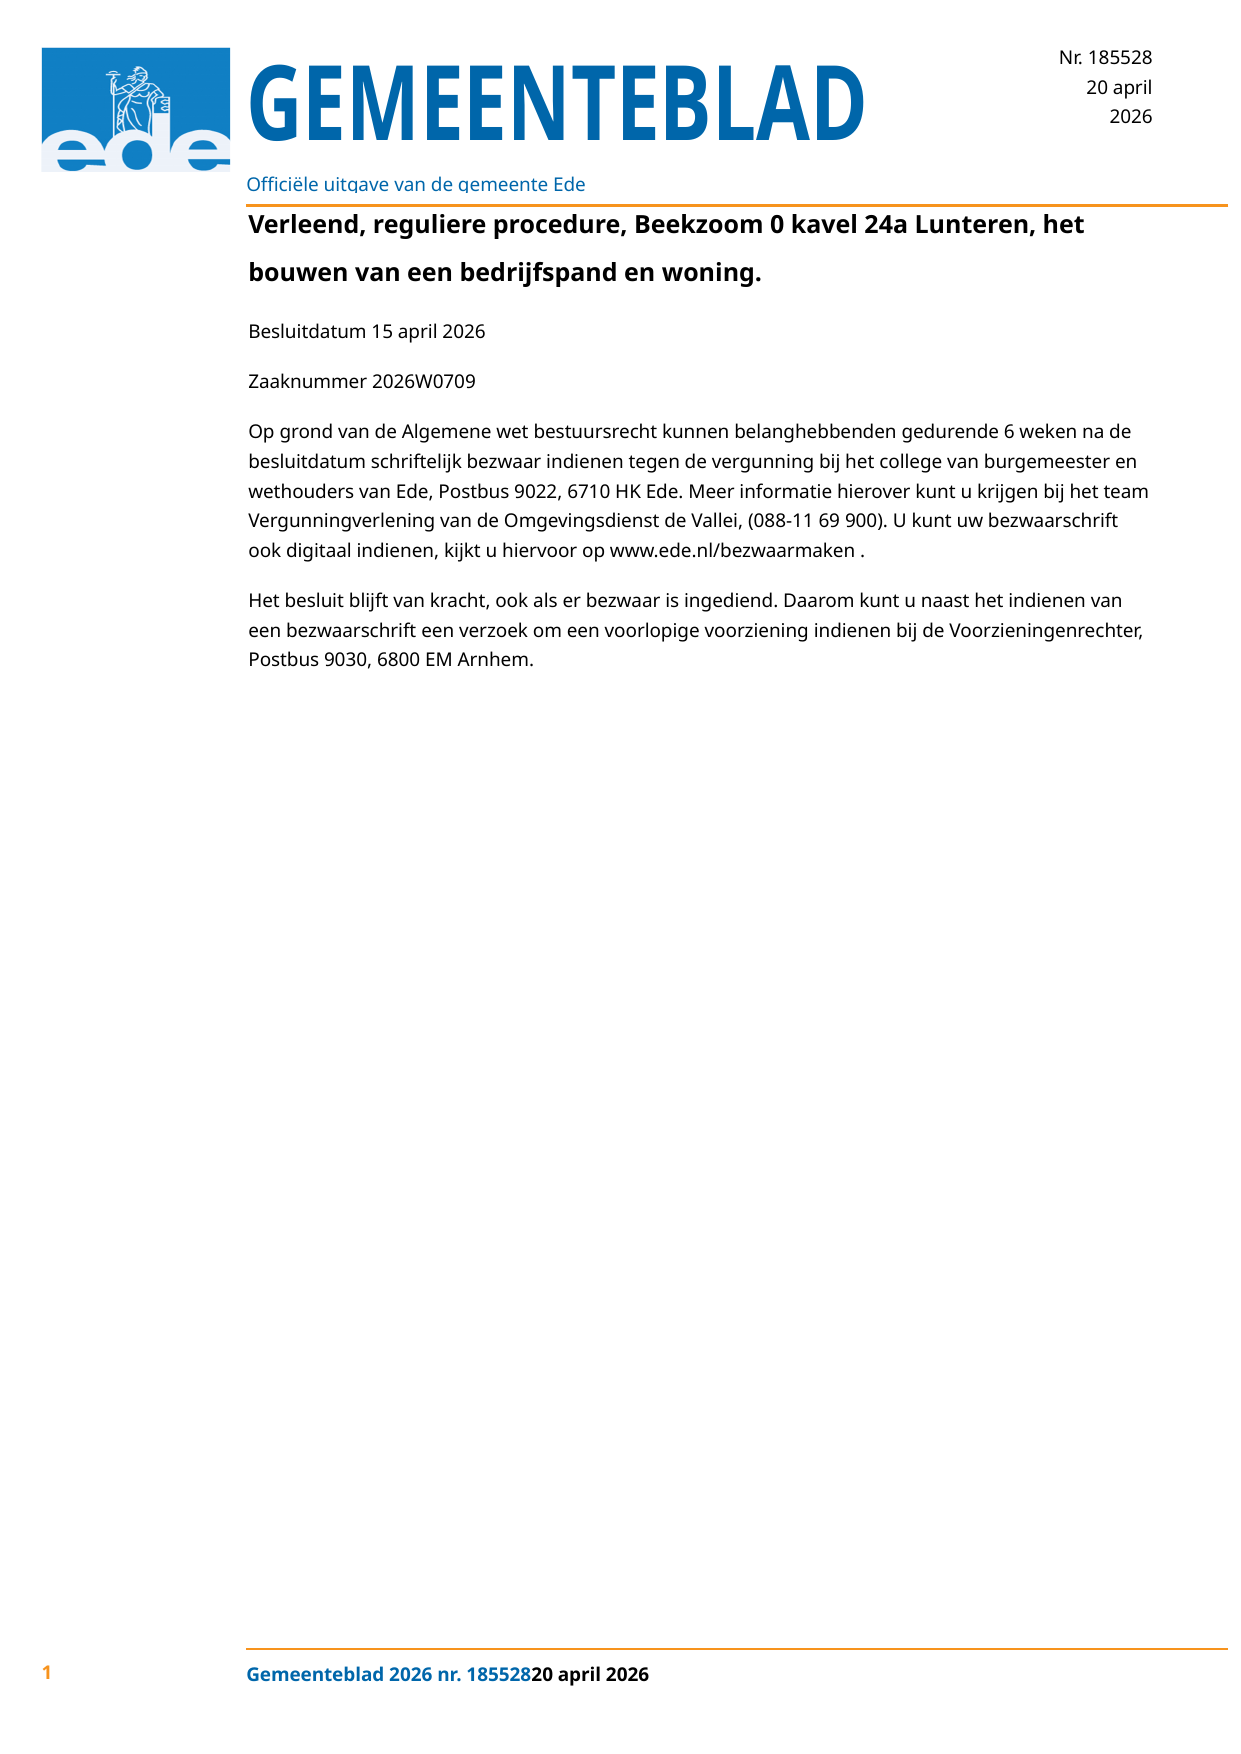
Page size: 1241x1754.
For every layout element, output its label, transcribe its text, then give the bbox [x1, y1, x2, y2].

text Besluitdatum 15 april 2026 [248, 318, 1152, 344]
text Op grond van de Algemene wet bestuursrecht kunnen belanghebbenden gedurende 6 weken na de besluitdatum schriftelijk bezwaar indienen tegen de vergunning bij het college van burgemeester en wethouders van Ede, Postbus 9022, 6710 HK Ede. Meer informatie hierover kunt u krijgen bij het team Vergunningverlening van de Omgevingsdienst de Vallei, (088-11 69 900). U kunt uw bezwaarschrift ook digitaal indienen, kijkt u hiervoor op www.ede.nl/bezwaarmaken . [248, 419, 1152, 563]
text Zaaknummer 2026W0709 [248, 368, 1152, 394]
text Het besluit blijft van kracht, ook als er bezwaar is ingediend. Daarom kunt u naast het indienen van een bezwaarschrift een verzoek om een voorlopige voorziening indienen bij de Voorzieningenrechter, Postbus 9030, 6800 EM Arnhem. [248, 587, 1152, 672]
text Verleend, reguliere procedure, Beekzoom 0 kavel 24a Lunteren, het bouwen van een bedrijfspand en woning. [248, 207, 1152, 288]
picture [41, 47, 231, 172]
